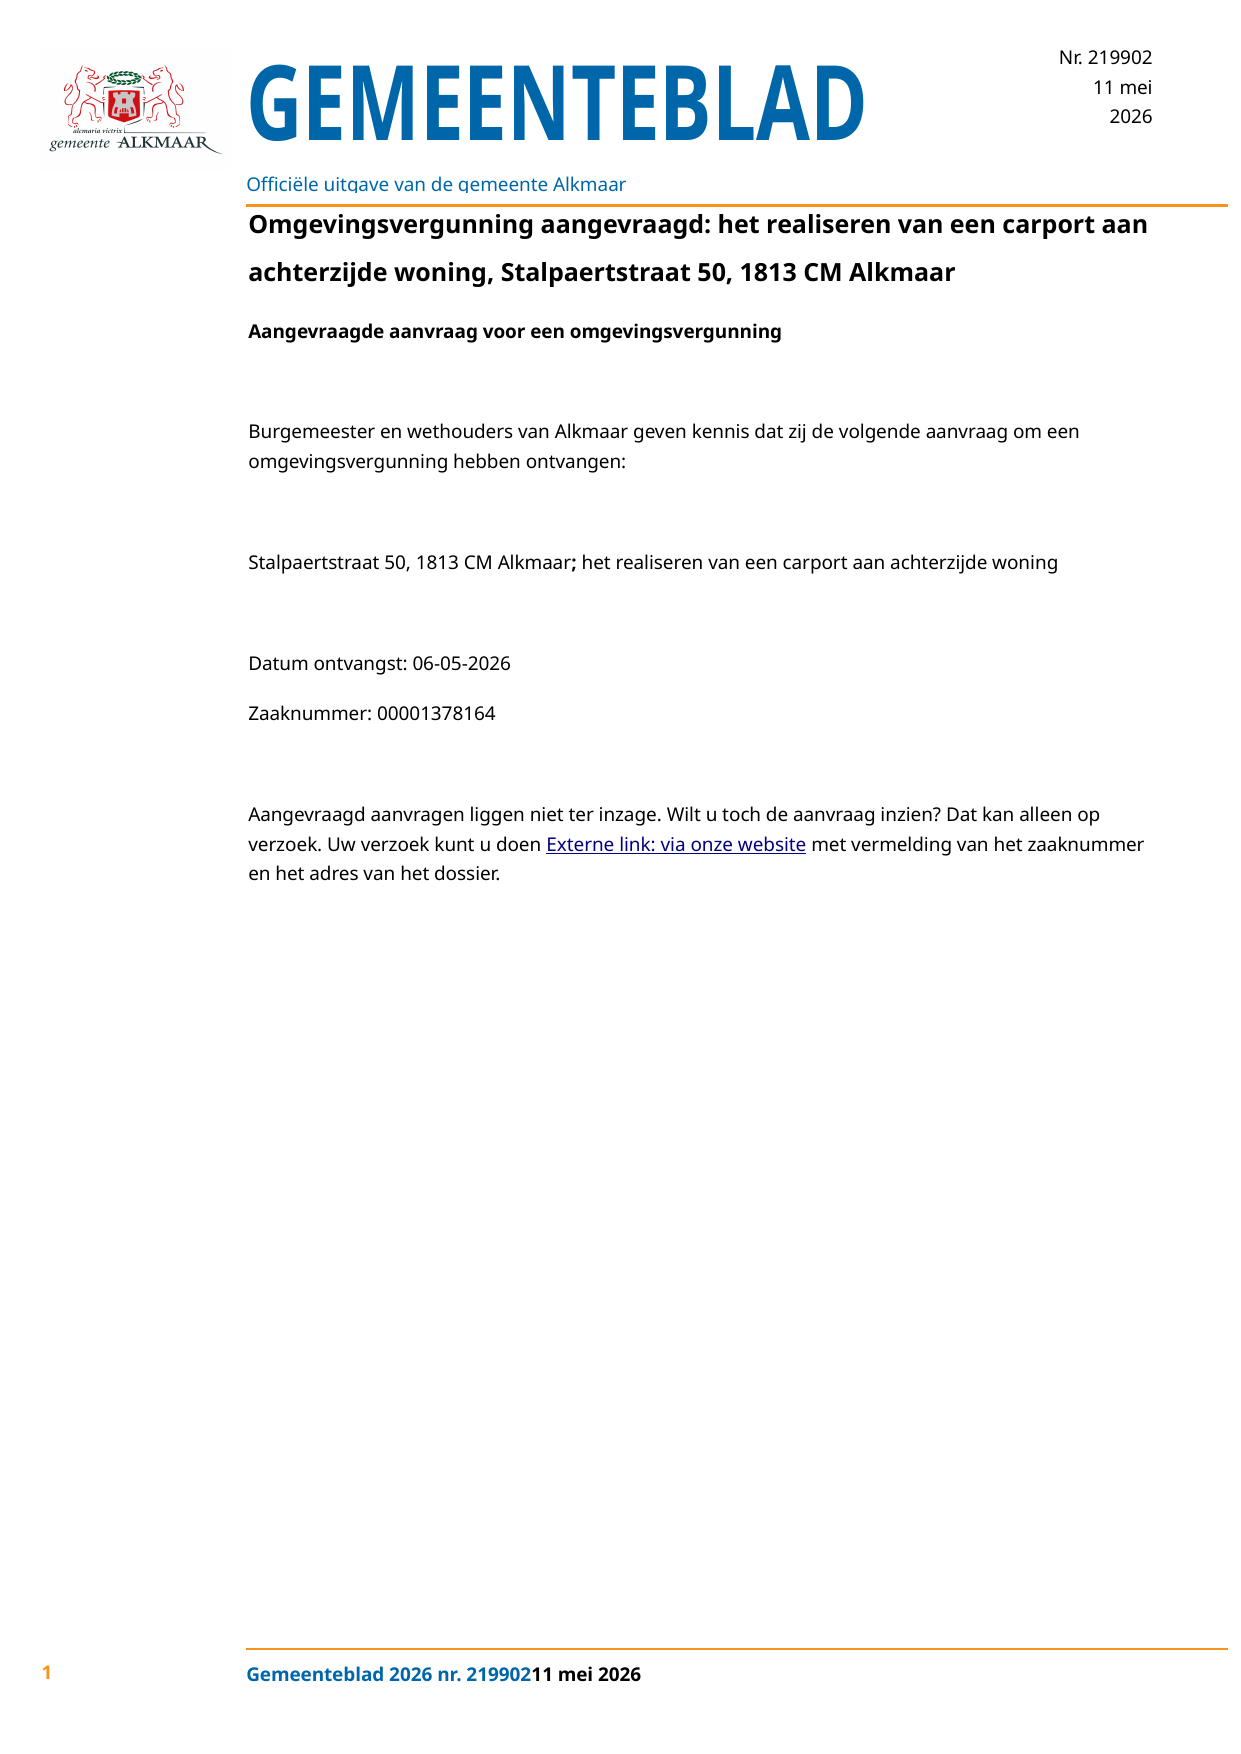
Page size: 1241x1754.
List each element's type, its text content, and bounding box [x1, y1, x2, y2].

text Burgemeester en wethouders van Alkmaar geven kennis dat zij de volgende aanvraag om een omgevingsvergunning hebben ontvangen: [248, 419, 1152, 474]
text Datum ontvangst: 06-05-2026 [248, 650, 1152, 676]
text Aangevraagd aanvragen liggen niet ter inzage. Wilt u toch de aanvraag inzien? Dat kan alleen op verzoek. Uw verzoek kunt u doen Externe link: via onze website met vermelding van het zaaknummer en het adres van het dossier. [248, 801, 1152, 886]
text Omgevingsvergunning aangevraagd: het realiseren van een carport aan achterzijde woning, Stalpaertstraat 50, 1813 CM Alkmaar [248, 207, 1152, 288]
text Aangevraagde aanvraag voor een omgevingsvergunning [248, 318, 1152, 344]
text Stalpaertstraat 50, 1813 CM Alkmaar; het realiseren van een carport aan achterzijde woning [248, 549, 1152, 575]
text Zaaknummer: 00001378164 [248, 700, 1152, 726]
picture [41, 47, 231, 172]
